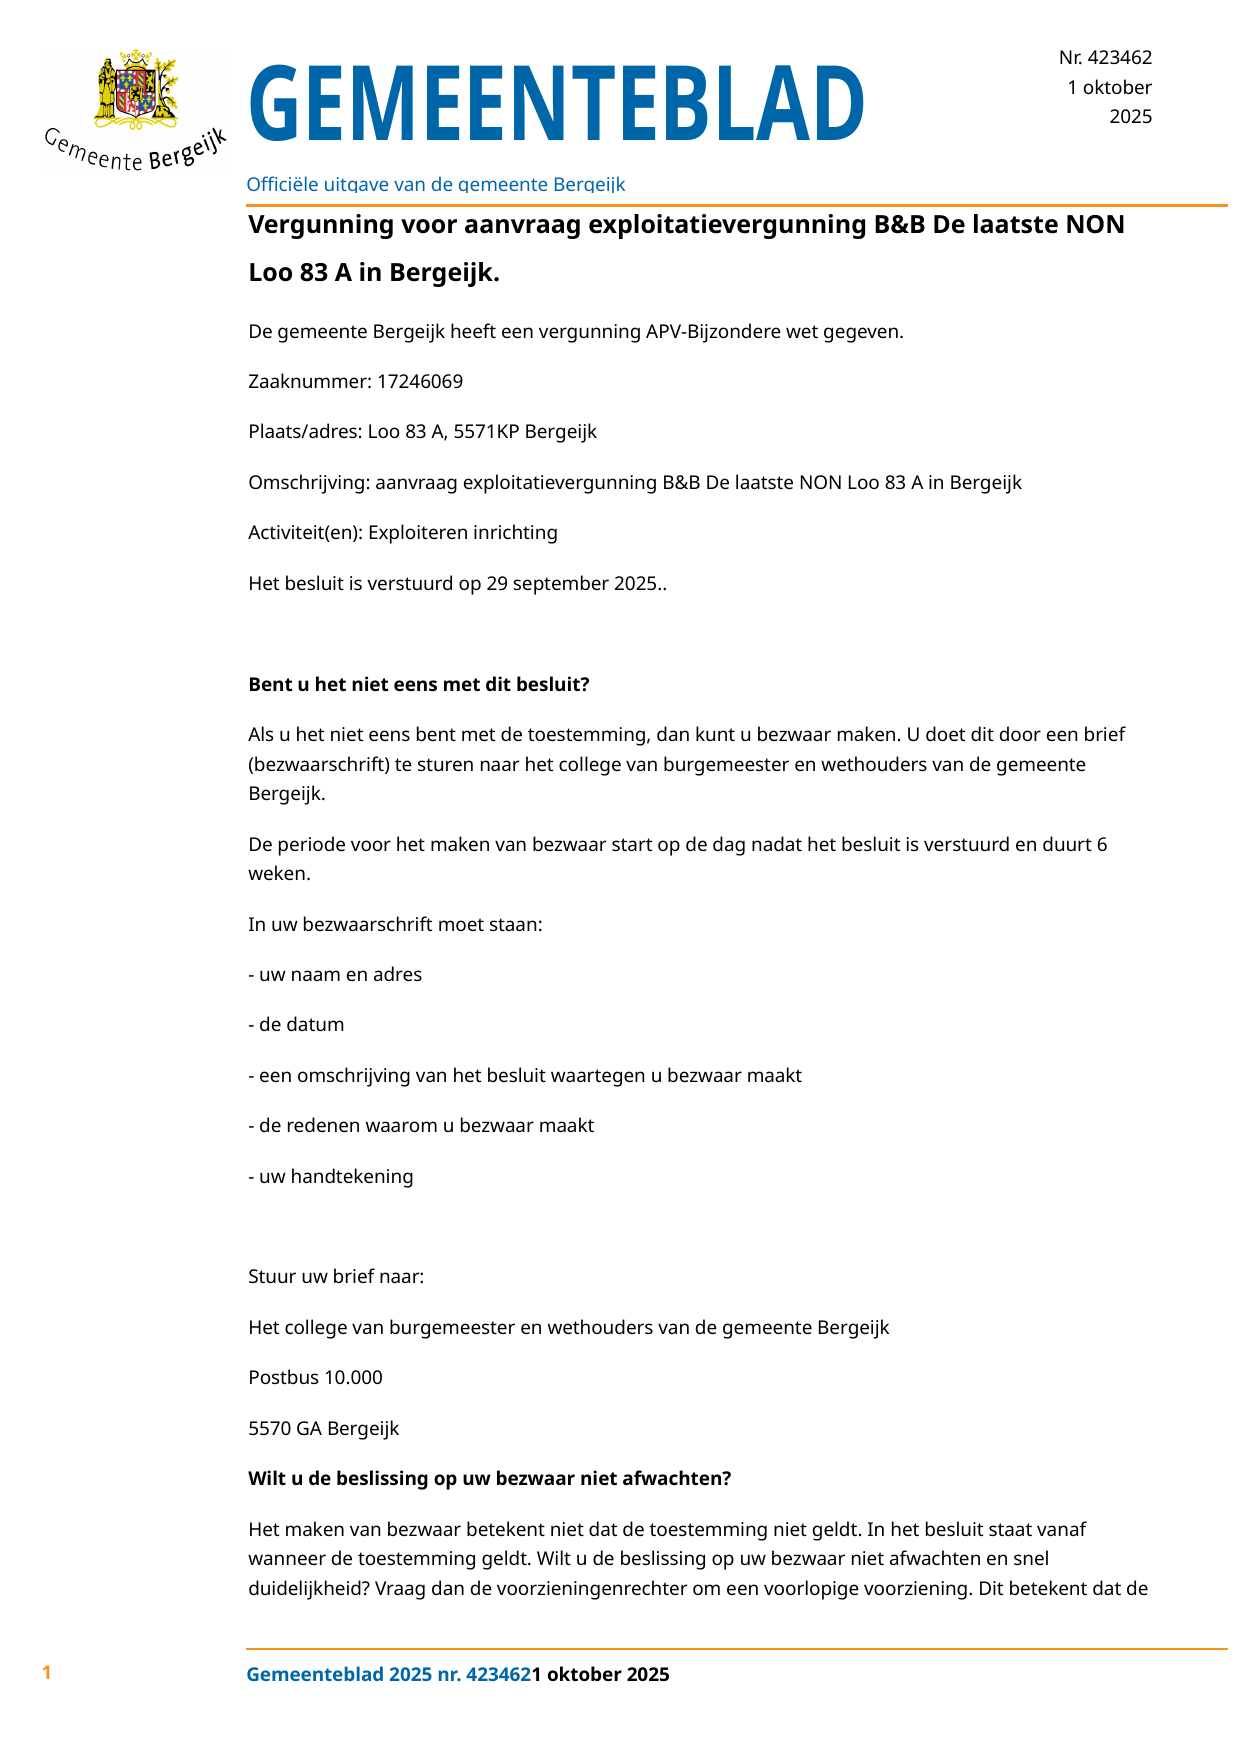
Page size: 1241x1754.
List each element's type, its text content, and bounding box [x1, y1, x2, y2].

text - uw naam en adres [248, 961, 1152, 987]
text Omschrijving: aanvraag exploitatievergunning B&B De laatste NON Loo 83 A in Bergeijk [248, 469, 1152, 495]
text Het college van burgemeester en wethouders van de gemeente Bergeijk [248, 1314, 1152, 1340]
text De gemeente Bergeijk heeft een vergunning APV-Bijzondere wet gegeven. [248, 318, 1152, 344]
text Het besluit is verstuurd op 29 september 2025.. [248, 570, 1152, 596]
text In uw bezwaarschrift moet staan: [248, 911, 1152, 937]
text Zaaknummer: 17246069 [248, 368, 1152, 394]
text - de datum [248, 1012, 1152, 1037]
text Plaats/adres: Loo 83 A, 5571KP Bergeijk [248, 419, 1152, 444]
picture [41, 47, 231, 172]
text 5570 GA Bergeijk [248, 1415, 1152, 1441]
text Activiteit(en): Exploiteren inrichting [248, 519, 1152, 545]
text Wilt u de beslissing op uw bezwaar niet afwachten? [248, 1465, 1152, 1491]
text Stuur uw brief naar: [248, 1264, 1152, 1289]
text Als u het niet eens bent met de toestemming, dan kunt u bezwaar maken. U doet dit door een brief (bezwaarschrift) te sturen naar het college van burgemeester en wethouders van de gemeente Bergeijk. [248, 721, 1152, 806]
text Vergunning voor aanvraag exploitatievergunning B&B De laatste NON Loo 83 A in Bergeijk. [248, 207, 1152, 288]
text Postbus 10.000 [248, 1364, 1152, 1390]
text - een omschrijving van het besluit waartegen u bezwaar maakt [248, 1062, 1152, 1088]
text De periode voor het maken van bezwaar start op de dag nadat het besluit is verstuurd en duurt 6 weken. [248, 831, 1152, 886]
text - uw handtekening [248, 1163, 1152, 1189]
text Het maken van bezwaar betekent niet dat de toestemming niet geldt. In het besluit staat vanaf wanneer de toestemming geldt. Wilt u de beslissing op uw bezwaar niet afwachten en snel duidelijkheid? Vraag dan de voorzieningenrechter om een voorlopige voorziening. Dit betekent dat de [248, 1516, 1152, 1601]
text - de redenen waarom u bezwaar maakt [248, 1112, 1152, 1138]
text Bent u het niet eens met dit besluit? [248, 671, 1152, 697]
